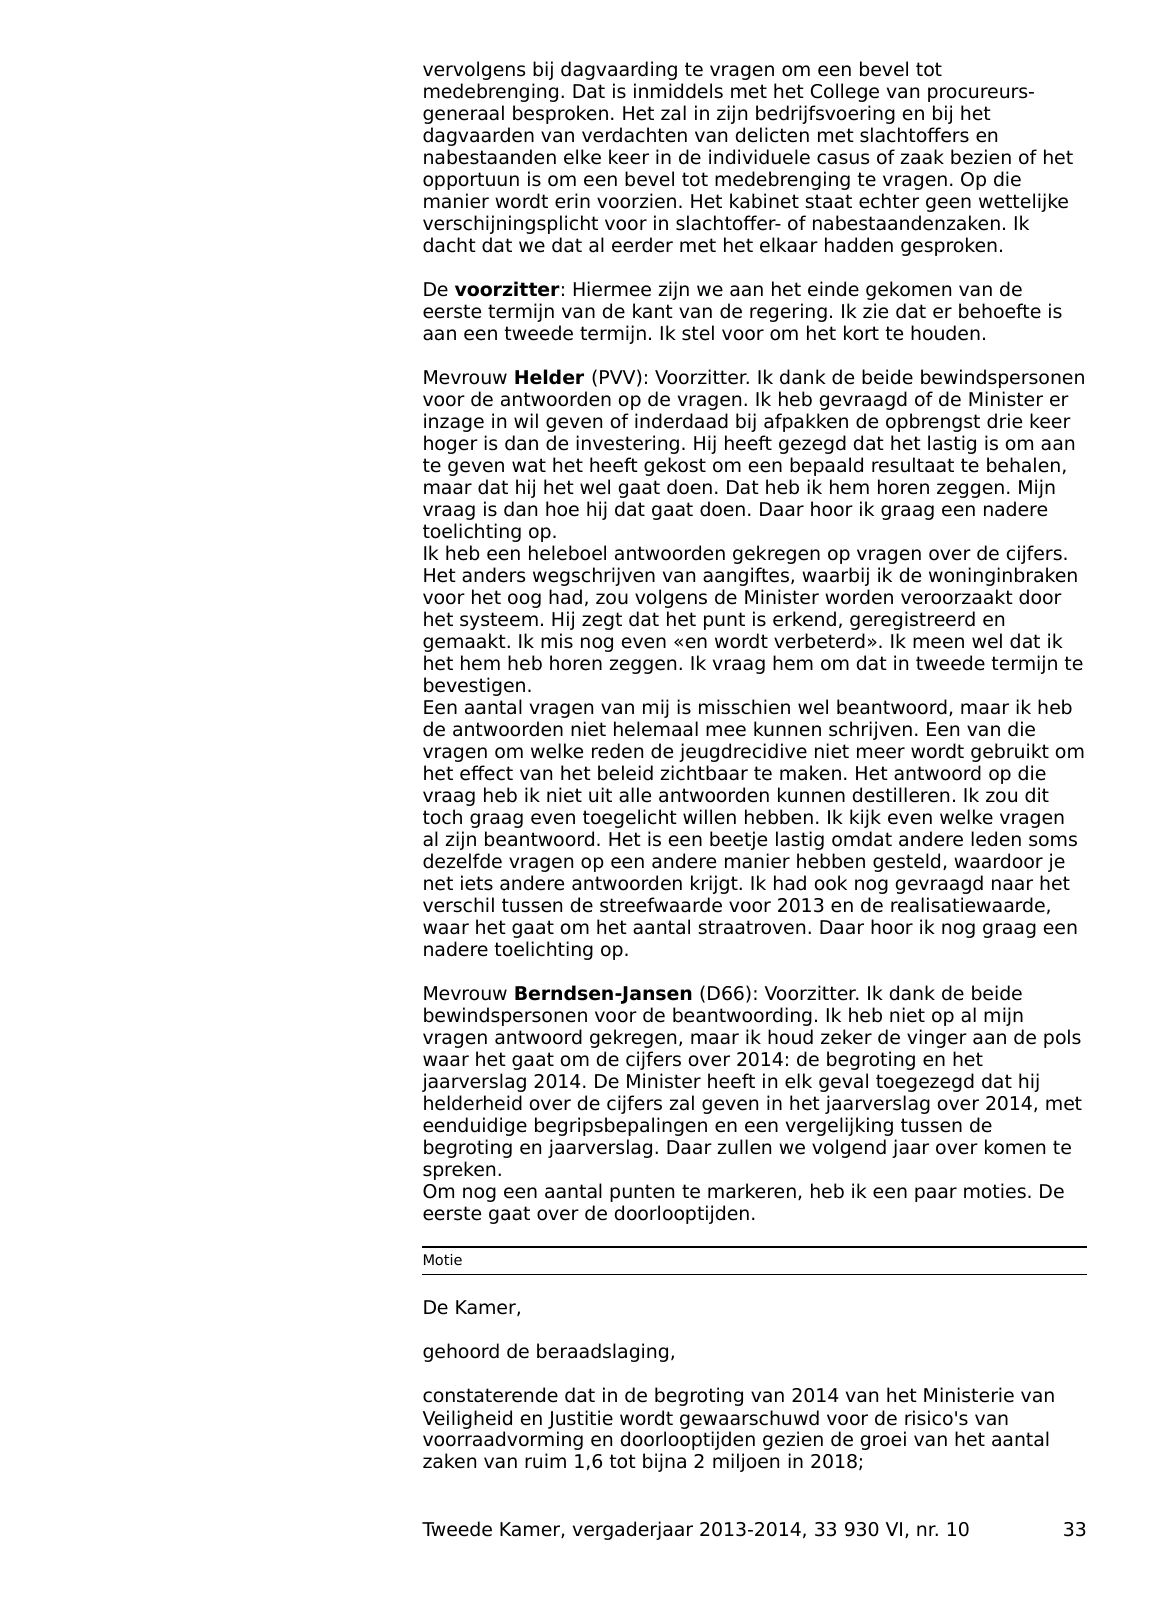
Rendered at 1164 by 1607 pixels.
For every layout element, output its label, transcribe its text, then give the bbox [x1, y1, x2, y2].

text Mevrouw Berndsen-Jansen (D66): Voorzitter. Ik dank de beide bewindspersonen voor de beantwoording. Ik heb niet op al mijn vragen antwoord gekregen, maar ik houd zeker de vinger aan de pols waar het gaat om de cijfers over 2014: de begroting en het jaarverslag 2014. De Minister heeft in elk geval toegezegd dat hij helderheid over de cijfers zal geven in het jaarverslag over 2014, met eenduidige begripsbepalingen en een vergelijking tussen de begroting en jaarverslag. Daar zullen we volgend jaar over komen te spreken. [422, 983, 1087, 1181]
text Mevrouw Helder (PVV): Voorzitter. Ik dank de beide bewindspersonen voor de antwoorden op de vragen. Ik heb gevraagd of de Minister er inzage in wil geven of inderdaad bij afpakken de opbrengst drie keer hoger is dan de investering. Hij heeft gezegd dat het lastig is om aan te geven wat het heeft gekost om een bepaald resultaat te behalen, maar dat hij het wel gaat doen. Dat heb ik hem horen zeggen. Mijn vraag is dan hoe hij dat gaat doen. Daar hoor ik graag een nadere toelichting op. [422, 367, 1087, 543]
text Ik heb een heleboel antwoorden gekregen op vragen over de cijfers. Het anders wegschrijven van aangiftes, waarbij ik de woninginbraken voor het oog had, zou volgens de Minister worden veroorzaakt door het systeem. Hij zegt dat het punt is erkend, geregistreerd en gemaakt. Ik mis nog even «en wordt verbeterd». Ik meen wel dat ik het hem heb horen zeggen. Ik vraag hem om dat in tweede termijn te bevestigen. [422, 543, 1087, 697]
text vervolgens bij dagvaarding te vragen om een bevel tot medebrenging. Dat is inmiddels met het College van procureurs-generaal besproken. Het zal in zijn bedrijfsvoering en bij het dagvaarden van verdachten van delicten met slachtoffers en nabestaanden elke keer in de individuele casus of zaak bezien of het opportuun is om een bevel tot medebrenging te vragen. Op die manier wordt erin voorzien. Het kabinet staat echter geen wettelijke verschijningsplicht voor in slachtoffer- of nabestaandenzaken. Ik dacht dat we dat al eerder met het elkaar hadden gesproken. [422, 59, 1087, 257]
text De voorzitter: Hiermee zijn we aan het einde gekomen van de eerste termijn van de kant van de regering. Ik zie dat er behoefte is aan een tweede termijn. Ik stel voor om het kort te houden. [422, 279, 1087, 345]
table_header Motie [422, 1248, 1087, 1274]
text gehoord de beraadslaging, [422, 1341, 1087, 1363]
text Een aantal vragen van mij is misschien wel beantwoord, maar ik heb de antwoorden niet helemaal mee kunnen schrijven. Een van die vragen om welke reden de jeugdrecidive niet meer wordt gebruikt om het effect van het beleid zichtbaar te maken. Het antwoord op die vraag heb ik niet uit alle antwoorden kunnen destilleren. Ik zou dit toch graag even toegelicht willen hebben. Ik kijk even welke vragen al zijn beantwoord. Het is een beetje lastig omdat andere leden soms dezelfde vragen op een andere manier hebben gesteld, waardoor je net iets andere antwoorden krijgt. Ik had ook nog gevraagd naar het verschil tussen de streefwaarde voor 2013 en de realisatiewaarde, waar het gaat om het aantal straatroven. Daar hoor ik nog graag een nadere toelichting op. [422, 697, 1087, 961]
text Om nog een aantal punten te markeren, heb ik een paar moties. De eerste gaat over de doorlooptijden. [422, 1181, 1087, 1224]
text constaterende dat in de begroting van 2014 van het Ministerie van Veiligheid en Justitie wordt gewaarschuwd voor de risico's van voorraadvorming en doorlooptijden gezien de groei van het aantal zaken van ruim 1,6 tot bijna 2 miljoen in 2018; [422, 1385, 1087, 1473]
text De Kamer, [422, 1297, 1087, 1319]
